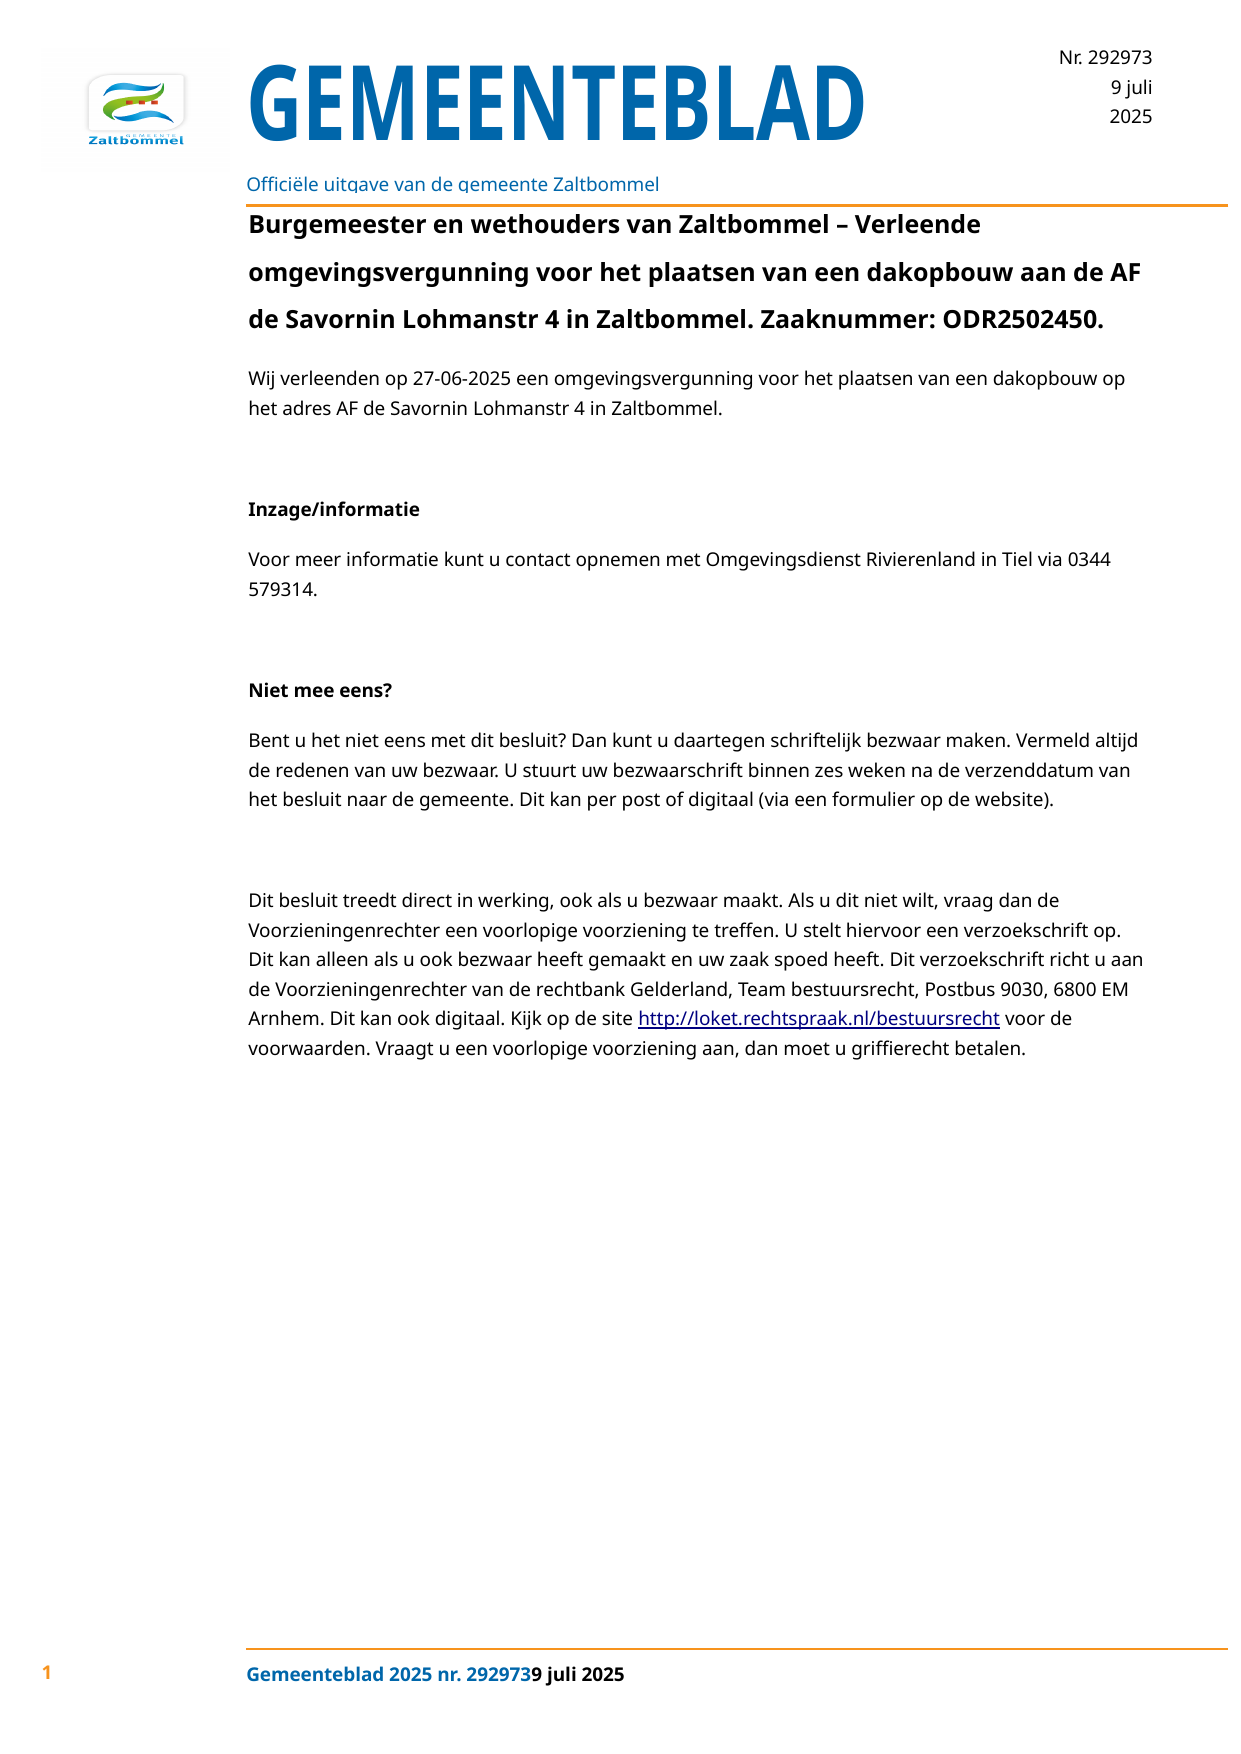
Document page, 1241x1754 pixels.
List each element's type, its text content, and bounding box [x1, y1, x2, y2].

text Burgemeester en wethouders van Zaltbommel – Verleende omgevingsvergunning voor het plaatsen van een dakopbouw aan de AF de Savornin Lohmanstr 4 in Zaltbommel. Zaaknummer: ODR2502450. [248, 207, 1152, 336]
text Bent u het niet eens met dit besluit? Dan kunt u daartegen schriftelijk bezwaar maken. Vermeld altijd de redenen van uw bezwaar. U stuurt uw bezwaarschrift binnen zes weken na de verzenddatum van het besluit naar de gemeente. Dit kan per post of digitaal (via een formulier op de website). [248, 727, 1152, 812]
picture [41, 47, 231, 172]
text Niet mee eens? [248, 677, 1152, 702]
text Voor meer informatie kunt u contact opnemen met Omgevingsdienst Rivierenland in Tiel via 0344 579314. [248, 546, 1152, 602]
text Inzage/informatie [248, 496, 1152, 522]
text Wij verleenden op 27-06-2025 een omgevingsvergunning voor het plaatsen van een dakopbouw op het adres AF de Savornin Lohmanstr 4 in Zaltbommel. [248, 366, 1152, 421]
text Dit besluit treedt direct in werking, ook als u bezwaar maakt. Als u dit niet wilt, vraag dan de Voorzieningenrechter een voorlopige voorziening te treffen. U stelt hiervoor een verzoekschrift op. Dit kan alleen als u ook bezwaar heeft gemaakt en uw zaak spoed heeft. Dit verzoekschrift richt u aan de Voorzieningenrechter van de rechtbank Gelderland, Team bestuursrecht, Postbus 9030, 6800 EM Arnhem. Dit kan ook digitaal. Kijk op de site http://loket.rechtspraak.nl/bestuursrecht voor de voorwaarden. Vraagt u een voorlopige voorziening aan, dan moet u griffierecht betalen. [248, 887, 1152, 1061]
